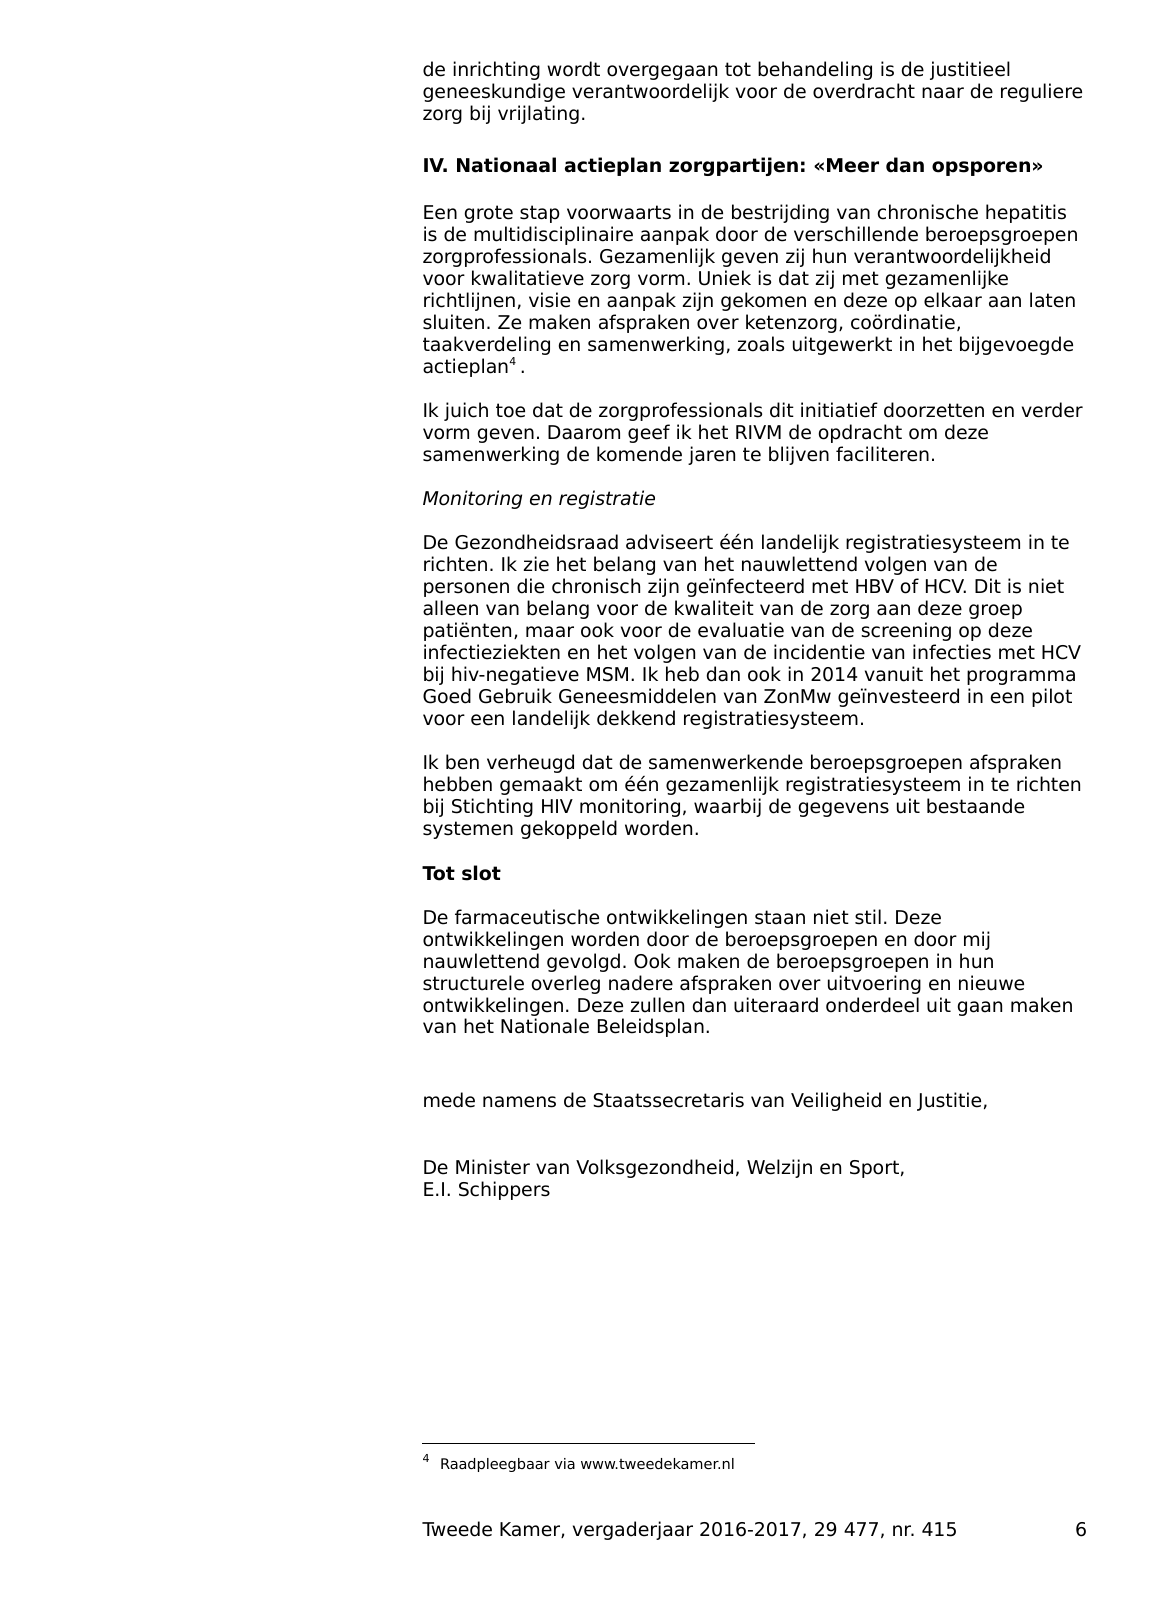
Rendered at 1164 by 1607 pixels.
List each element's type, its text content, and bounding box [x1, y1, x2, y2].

text De Minister van Volksgezondheid, Welzijn en Sport, E.I. Schippers [422, 1157, 1087, 1201]
subtitle Tot slot [422, 862, 1087, 884]
text Raadpleegbaar via www.tweedekamer.nl [422, 1452, 1087, 1474]
text Ik juich toe dat de zorgprofessionals dit initiatief doorzetten en verder vorm geven. Daarom geef ik het RIVM de opdracht om deze samenwerking de komende jaren te blijven faciliteren. [422, 400, 1087, 466]
text de inrichting wordt overgegaan tot behandeling is de justitieel geneeskundige verantwoordelijk voor de overdracht naar de reguliere zorg bij vrijlating. [422, 59, 1087, 125]
subtitle Monitoring en registratie [422, 488, 1087, 510]
text De farmaceutische ontwikkelingen staan niet stil. Deze ontwikkelingen worden door de beroepsgroepen en door mij nauwlettend gevolgd. Ook maken de beroepsgroepen in hun structurele overleg nadere afspraken over uitvoering en nieuwe ontwikkelingen. Deze zullen dan uiteraard onderdeel uit gaan maken van het Nationale Beleidsplan. [422, 907, 1087, 1038]
text De Gezondheidsraad adviseert één landelijk registratiesysteem in te richten. Ik zie het belang van het nauwlettend volgen van de personen die chronisch zijn geïnfecteerd met HBV of HCV. Dit is niet alleen van belang voor de kwaliteit van de zorg aan deze groep patiënten, maar ook voor de evaluatie van de screening op deze infectieziekten en het volgen van de incidentie van infecties met HCV bij hiv-negatieve MSM. Ik heb dan ook in 2014 vanuit het programma Goed Gebruik Geneesmiddelen van ZonMw geïnvesteerd in een pilot voor een landelijk dekkend registratiesysteem. [422, 532, 1087, 730]
text Een grote stap voorwaarts in de bestrijding van chronische hepatitis is de multidisciplinaire aanpak door de verschillende beroepsgroepen zorgprofessionals. Gezamenlijk geven zij hun verantwoordelijkheid voor kwalitatieve zorg vorm. Uniek is dat zij met gezamenlijke richtlijnen, visie en aanpak zijn gekomen en deze op elkaar aan laten sluiten. Ze maken afspraken over ketenzorg, coördinatie, taakverdeling en samenwerking, zoals uitgewerkt in het bijgevoegde actieplan. [422, 202, 1087, 378]
text Ik ben verheugd dat de samenwerkende beroepsgroepen afspraken hebben gemaakt om één gezamenlijk registratiesysteem in te richten bij Stichting HIV monitoring, waarbij de gegevens uit bestaande systemen gekoppeld worden. [422, 752, 1087, 840]
subtitle IV. Nationaal actieplan zorgpartijen: «Meer dan opsporen» [422, 155, 1087, 177]
text mede namens de Staatssecretaris van Veiligheid en Justitie, [422, 1068, 1087, 1134]
